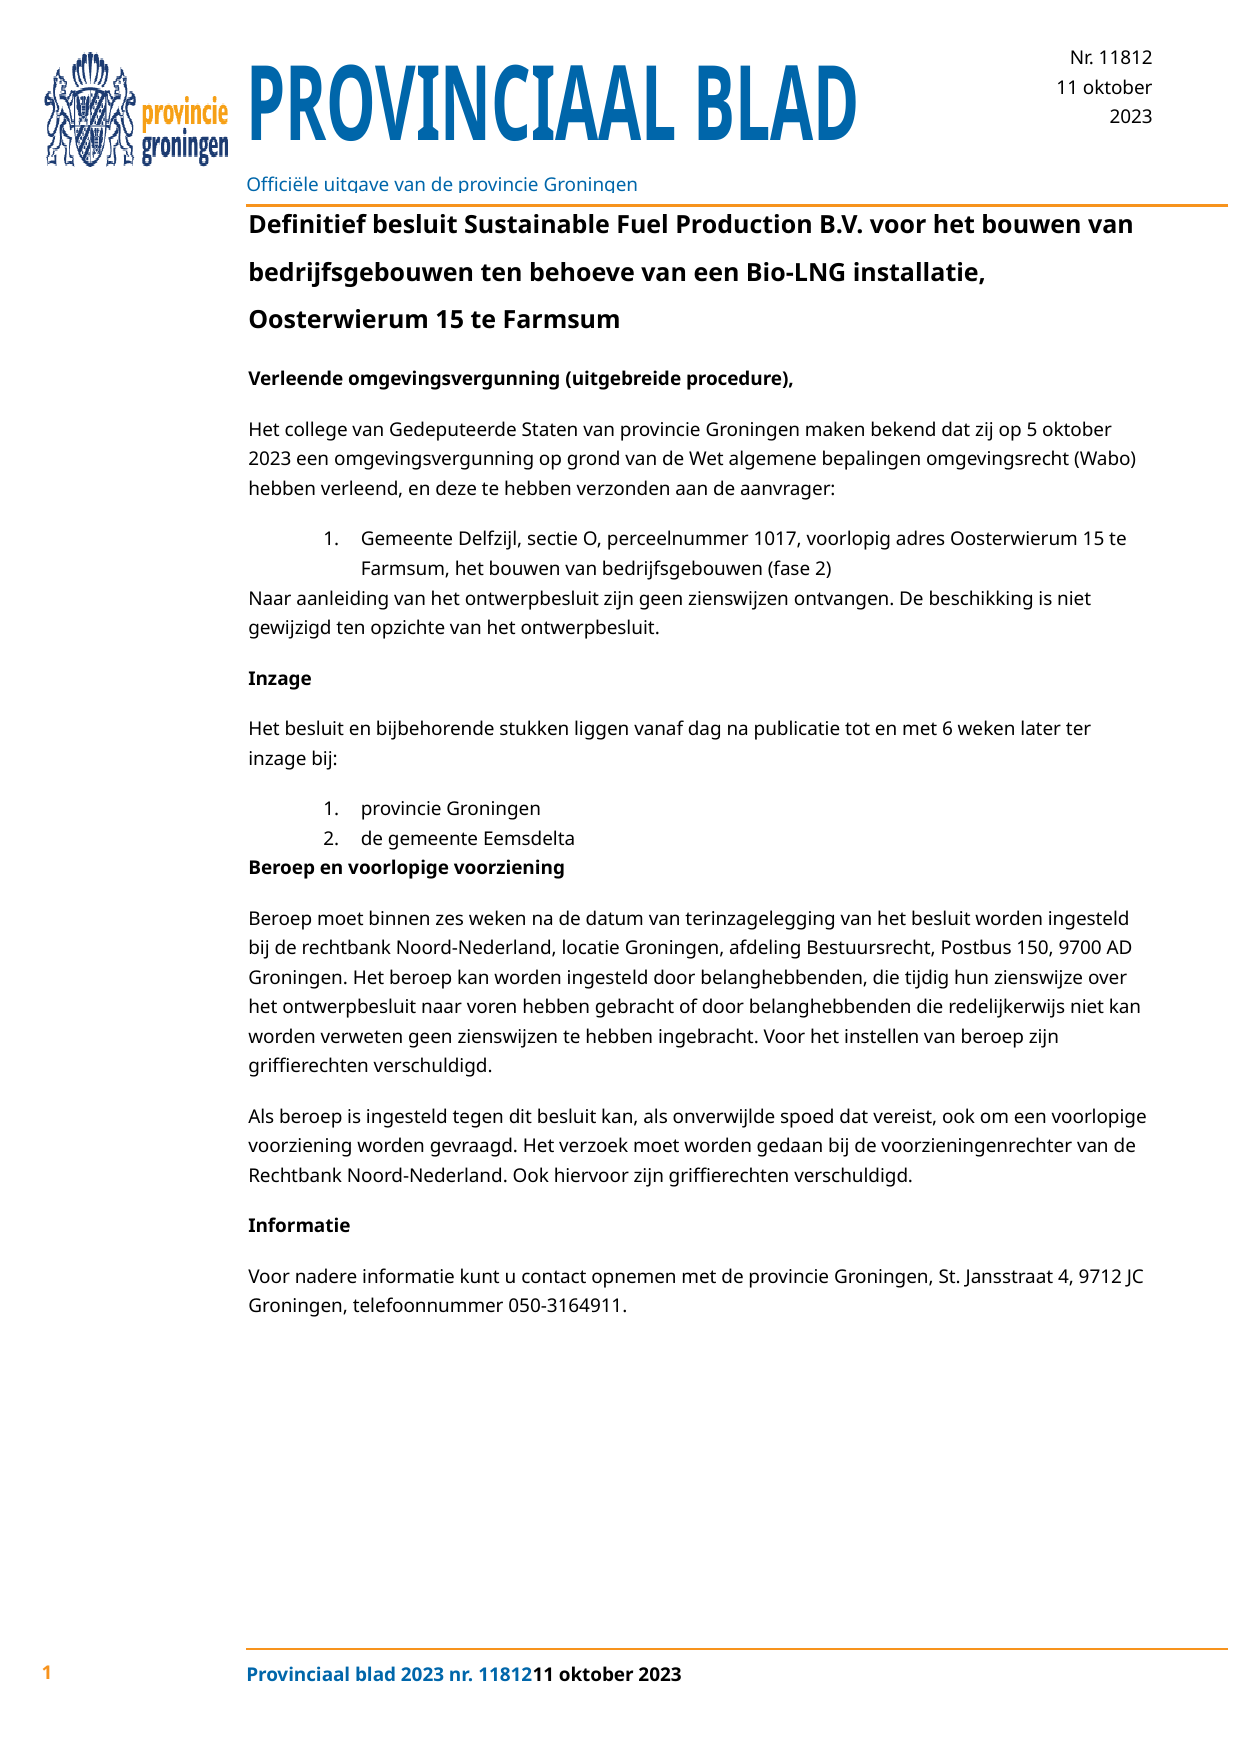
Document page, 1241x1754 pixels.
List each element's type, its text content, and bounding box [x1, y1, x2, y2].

text Definitief besluit Sustainable Fuel Production B.V. voor het bouwen van bedrijfsgebouwen ten behoeve van een Bio-LNG installatie, Oosterwierum 15 te Farmsum [248, 207, 1152, 336]
text Beroep moet binnen zes weken na de datum van terinzagelegging van het besluit worden ingesteld bij de rechtbank Noord-Nederland, locatie Groningen, afdeling Bestuursrecht, Postbus 150, 9700 AD Groningen. Het beroep kan worden ingesteld door belanghebbenden, die tijdig hun zienswijze over het ontwerpbesluit naar voren hebben gebracht of door belanghebbenden die redelijkerwijs niet kan worden verweten geen zienswijzen te hebben ingebracht. Voor het instellen van beroep zijn griffierechten verschuldigd. [248, 905, 1152, 1078]
text Inzage [248, 665, 1152, 690]
text Beroep en voorlopige voorziening [248, 854, 1152, 880]
text Informatie [248, 1213, 1152, 1238]
list Gemeente Delfzijl, sectie O, perceelnummer 1017, voorlopig adres Oosterwierum 15 te Farmsum, het bouwen van bedrijfsgebouwen (fase 2) [323, 526, 1152, 581]
text Het besluit en bijbehorende stukken liggen vanaf dag na publicatie tot en met 6 weken later ter inzage bij: [248, 715, 1152, 770]
text Naar aanleiding van het ontwerpbesluit zijn geen zienswijzen ontvangen. De beschikking is niet gewijzigd ten opzichte van het ontwerpbesluit. [248, 585, 1152, 640]
list de gemeente Eemsdelta [323, 825, 1152, 850]
list provincie Groningen [323, 795, 1152, 821]
text Het college van Gedeputeerde Staten van provincie Groningen maken bekend dat zij op 5 oktober 2023 een omgevingsvergunning op grond van de Wet algemene bepalingen omgevingsrecht (Wabo) hebben verleend, en deze te hebben verzonden aan de aanvrager: [248, 416, 1152, 501]
text Voor nadere informatie kunt u contact opnemen met de provincie Groningen, St. Jansstraat 4, 9712 JC Groningen, telefoonnummer 050-3164911. [248, 1263, 1152, 1318]
picture [41, 47, 231, 172]
text Verleende omgevingsvergunning (uitgebreide procedure), [248, 366, 1152, 391]
text Als beroep is ingesteld tegen dit besluit kan, als onverwijlde spoed dat vereist, ook om een voorlopige voorziening worden gevraagd. Het verzoek moet worden gedaan bij de voorzieningenrechter van de Rechtbank Noord-Nederland. Ook hiervoor zijn griffierechten verschuldigd. [248, 1103, 1152, 1188]
